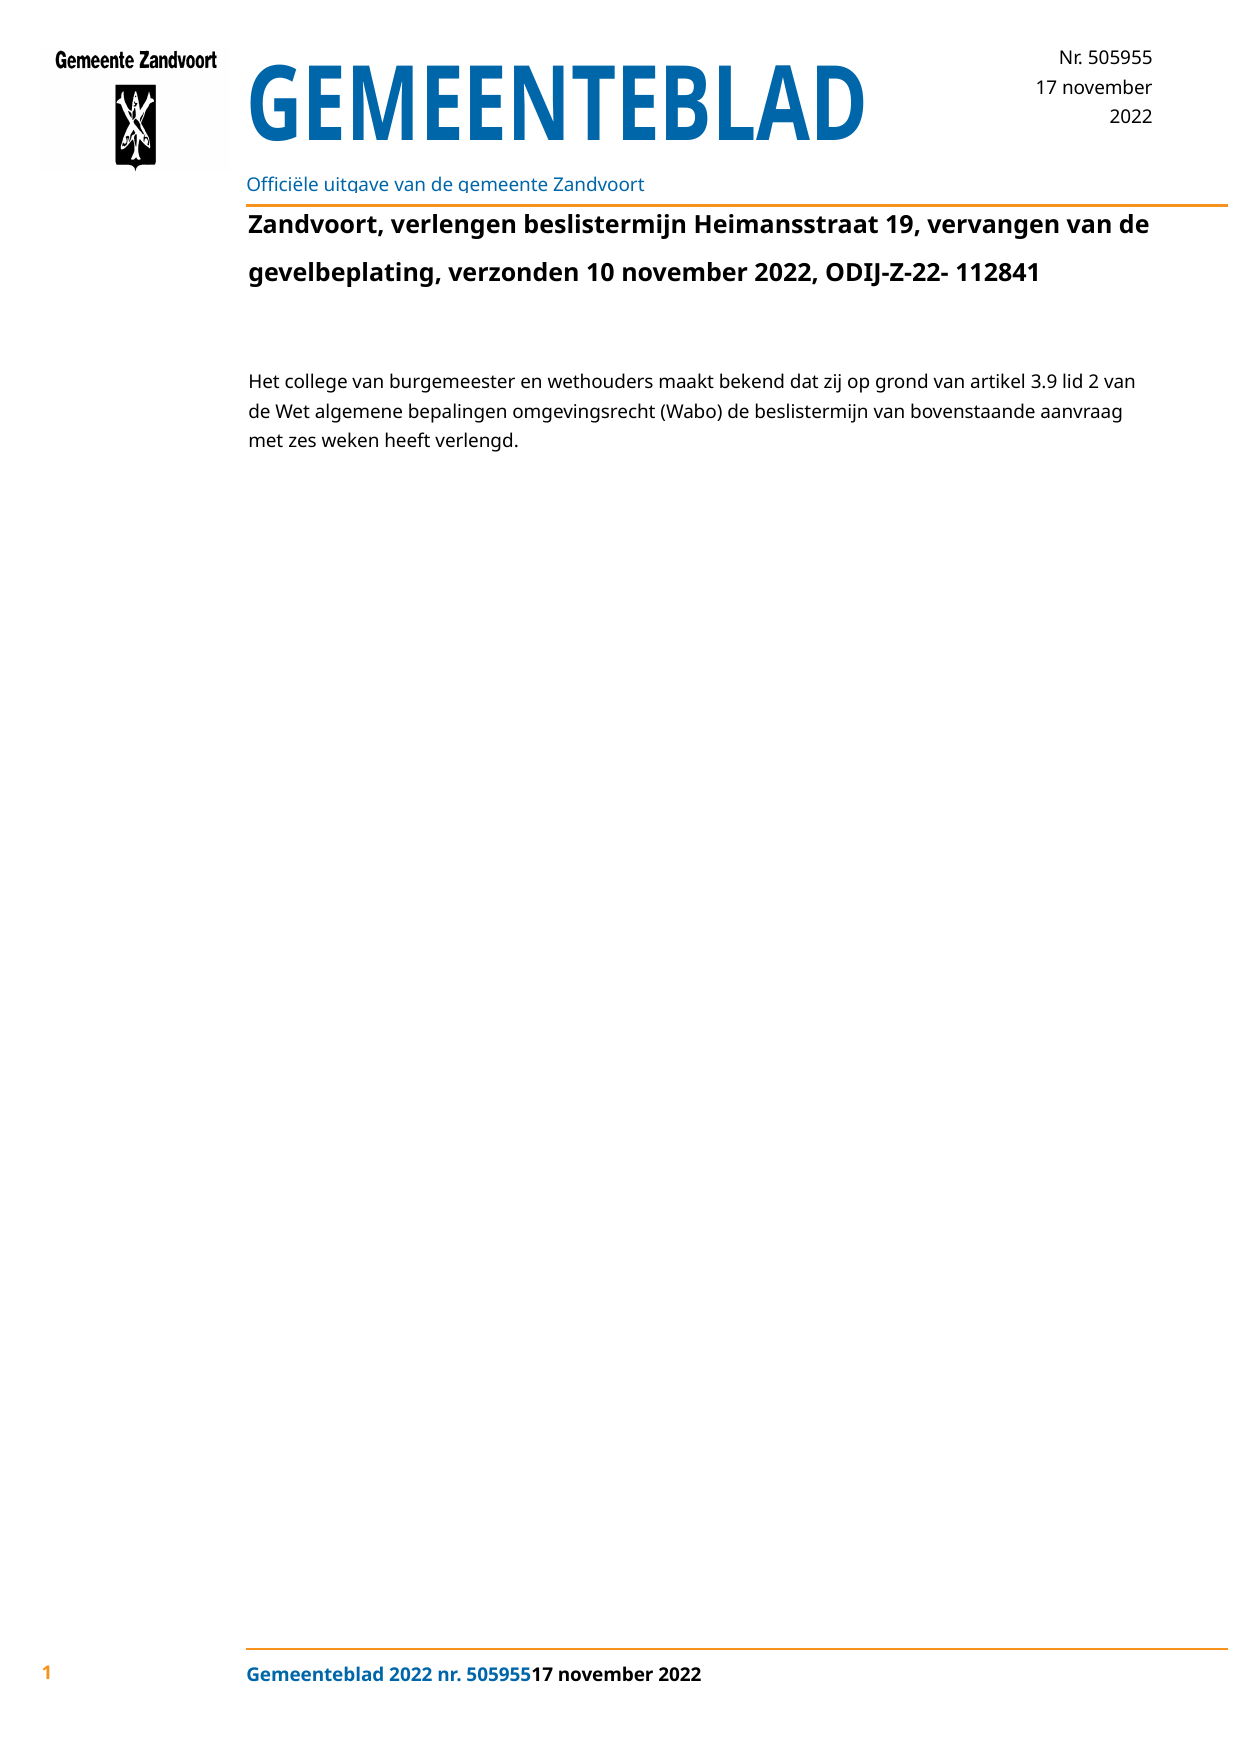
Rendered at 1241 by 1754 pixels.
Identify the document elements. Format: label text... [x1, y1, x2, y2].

text Het college van burgemeester en wethouders maakt bekend dat zij op grond van artikel 3.9 lid 2 van de Wet algemene bepalingen omgevingsrecht (Wabo) de beslistermijn van bovenstaande aanvraag met zes weken heeft verlengd. [248, 368, 1152, 453]
text Zandvoort, verlengen beslistermijn Heimansstraat 19, vervangen van de gevelbeplating, verzonden 10 november 2022, ODIJ-Z-22- 112841 [248, 207, 1152, 288]
picture [41, 47, 231, 172]
